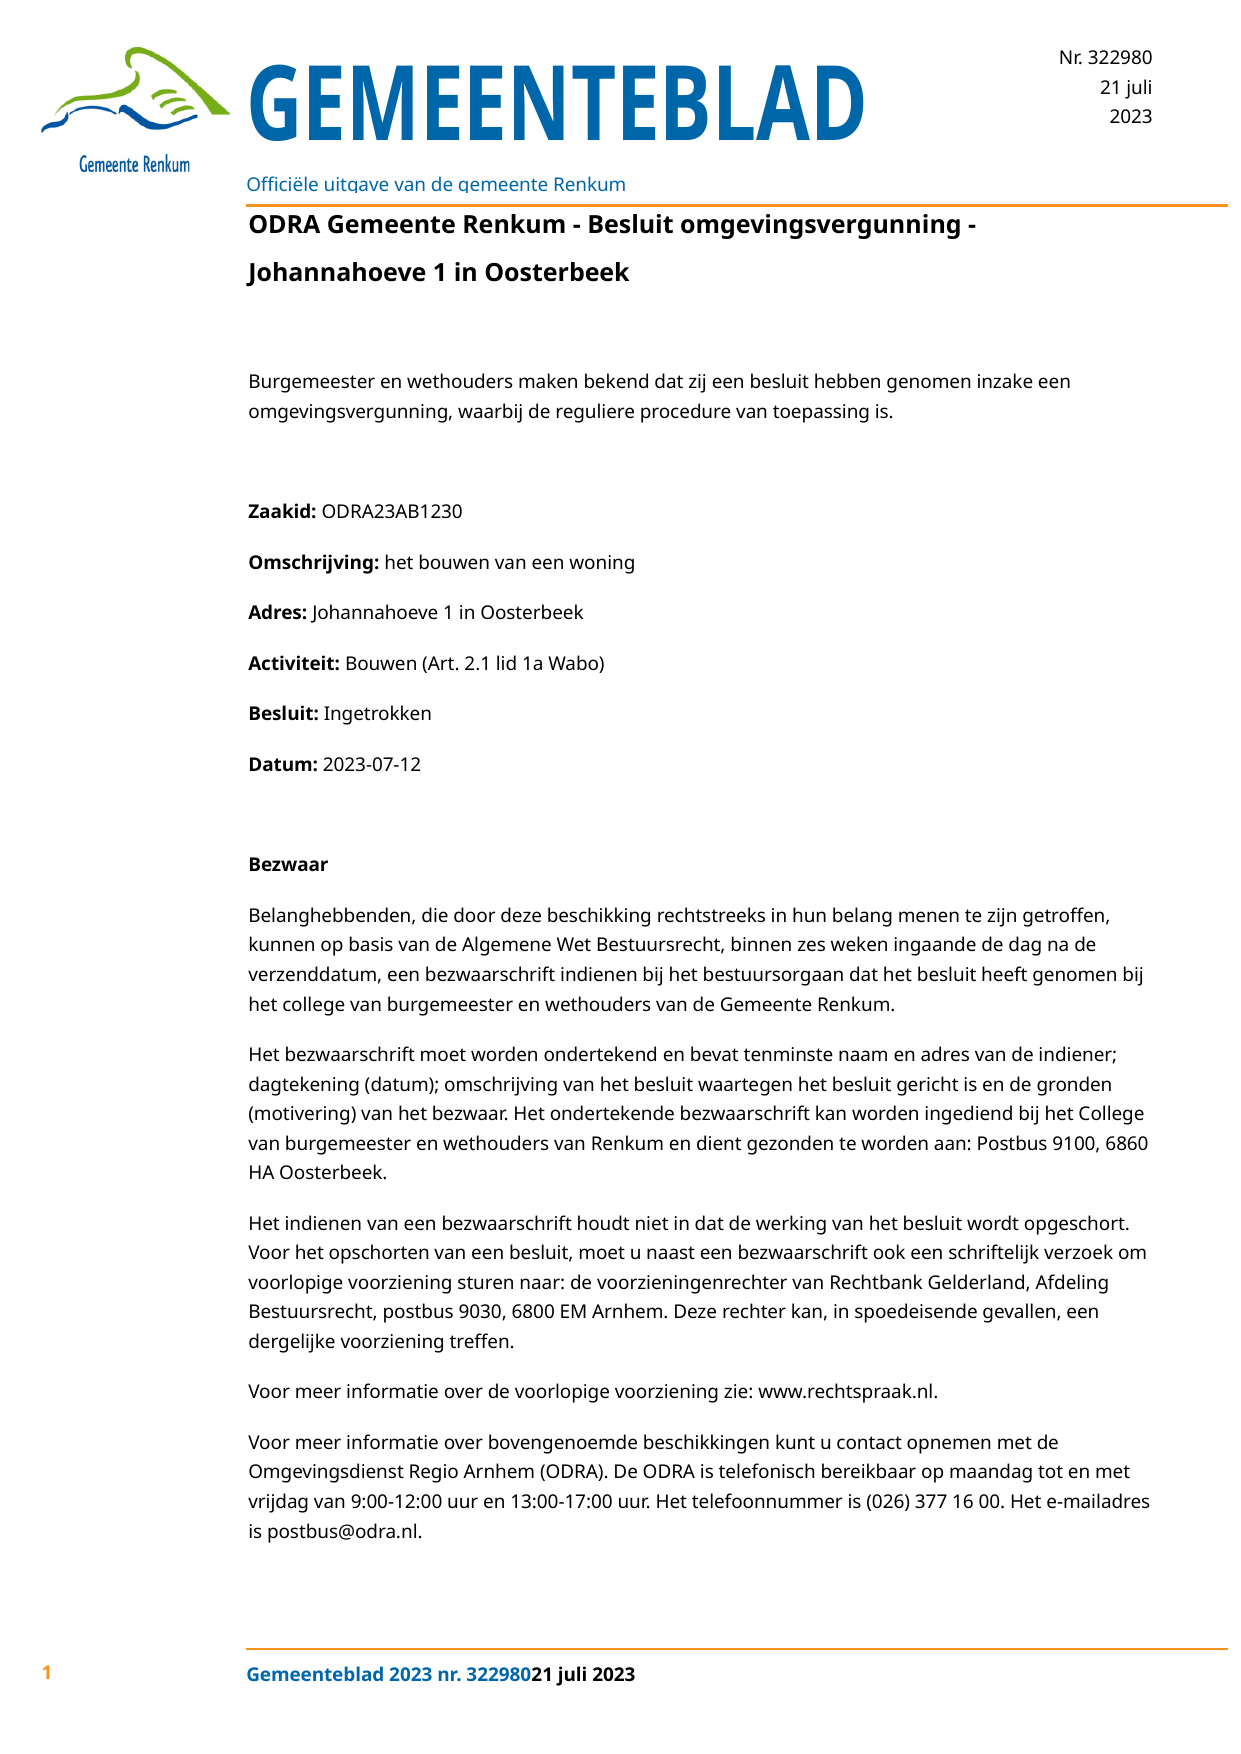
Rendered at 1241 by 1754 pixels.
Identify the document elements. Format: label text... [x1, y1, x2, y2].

text Het bezwaarschrift moet worden ondertekend en bevat tenminste naam en adres van de indiener; dagtekening (datum); omschrijving van het besluit waartegen het besluit gericht is en de gronden (motivering) van het bezwaar. Het ondertekende bezwaarschrift kan worden ingediend bij het College van burgemeester en wethouders van Renkum en dient gezonden te worden aan: Postbus 9100, 6860 HA Oosterbeek. [248, 1041, 1152, 1185]
picture [41, 47, 231, 172]
text Besluit: Ingetrokken [248, 700, 1152, 726]
text Datum: 2023-07-12 [248, 751, 1152, 777]
text Omschrijving: het bouwen van een woning [248, 549, 1152, 575]
text Adres: Johannahoeve 1 in Oosterbeek [248, 599, 1152, 625]
text Zaakid: ODRA23AB1230 [248, 499, 1152, 524]
text Activiteit: Bouwen (Art. 2.1 lid 1a Wabo) [248, 650, 1152, 676]
text ODRA Gemeente Renkum - Besluit omgevingsvergunning - Johannahoeve 1 in Oosterbeek [248, 207, 1152, 288]
text Voor meer informatie over de voorlopige voorziening zie: www.rechtspraak.nl. [248, 1379, 1152, 1404]
text Belanghebbenden, die door deze beschikking rechtstreeks in hun belang menen te zijn getroffen, kunnen op basis van de Algemene Wet Bestuursrecht, binnen zes weken ingaande de dag na de verzenddatum, een bezwaarschrift indienen bij het bestuursorgaan dat het besluit heeft genomen bij het college van burgemeester en wethouders van de Gemeente Renkum. [248, 902, 1152, 1017]
text Voor meer informatie over bovengenoemde beschikkingen kunt u contact opnemen met de Omgevingsdienst Regio Arnhem (ODRA). De ODRA is telefonisch bereikbaar op maandag tot en met vrijdag van 9:00-12:00 uur en 13:00-17:00 uur. Het telefoonnummer is (026) 377 16 00. Het e-mailadres is postbus@odra.nl. [248, 1429, 1152, 1544]
text Het indienen van een bezwaarschrift houdt niet in dat de werking van het besluit wordt opgeschort. Voor het opschorten van een besluit, moet u naast een bezwaarschrift ook een schriftelijk verzoek om voorlopige voorziening sturen naar: de voorzieningenrechter van Rechtbank Gelderland, Afdeling Bestuursrecht, postbus 9030, 6800 EM Arnhem. Deze rechter kan, in spoedeisende gevallen, een dergelijke voorziening treffen. [248, 1210, 1152, 1354]
text Bezwaar [248, 852, 1152, 877]
text Burgemeester en wethouders maken bekend dat zij een besluit hebben genomen inzake een omgevingsvergunning, waarbij de reguliere procedure van toepassing is. [248, 368, 1152, 424]
